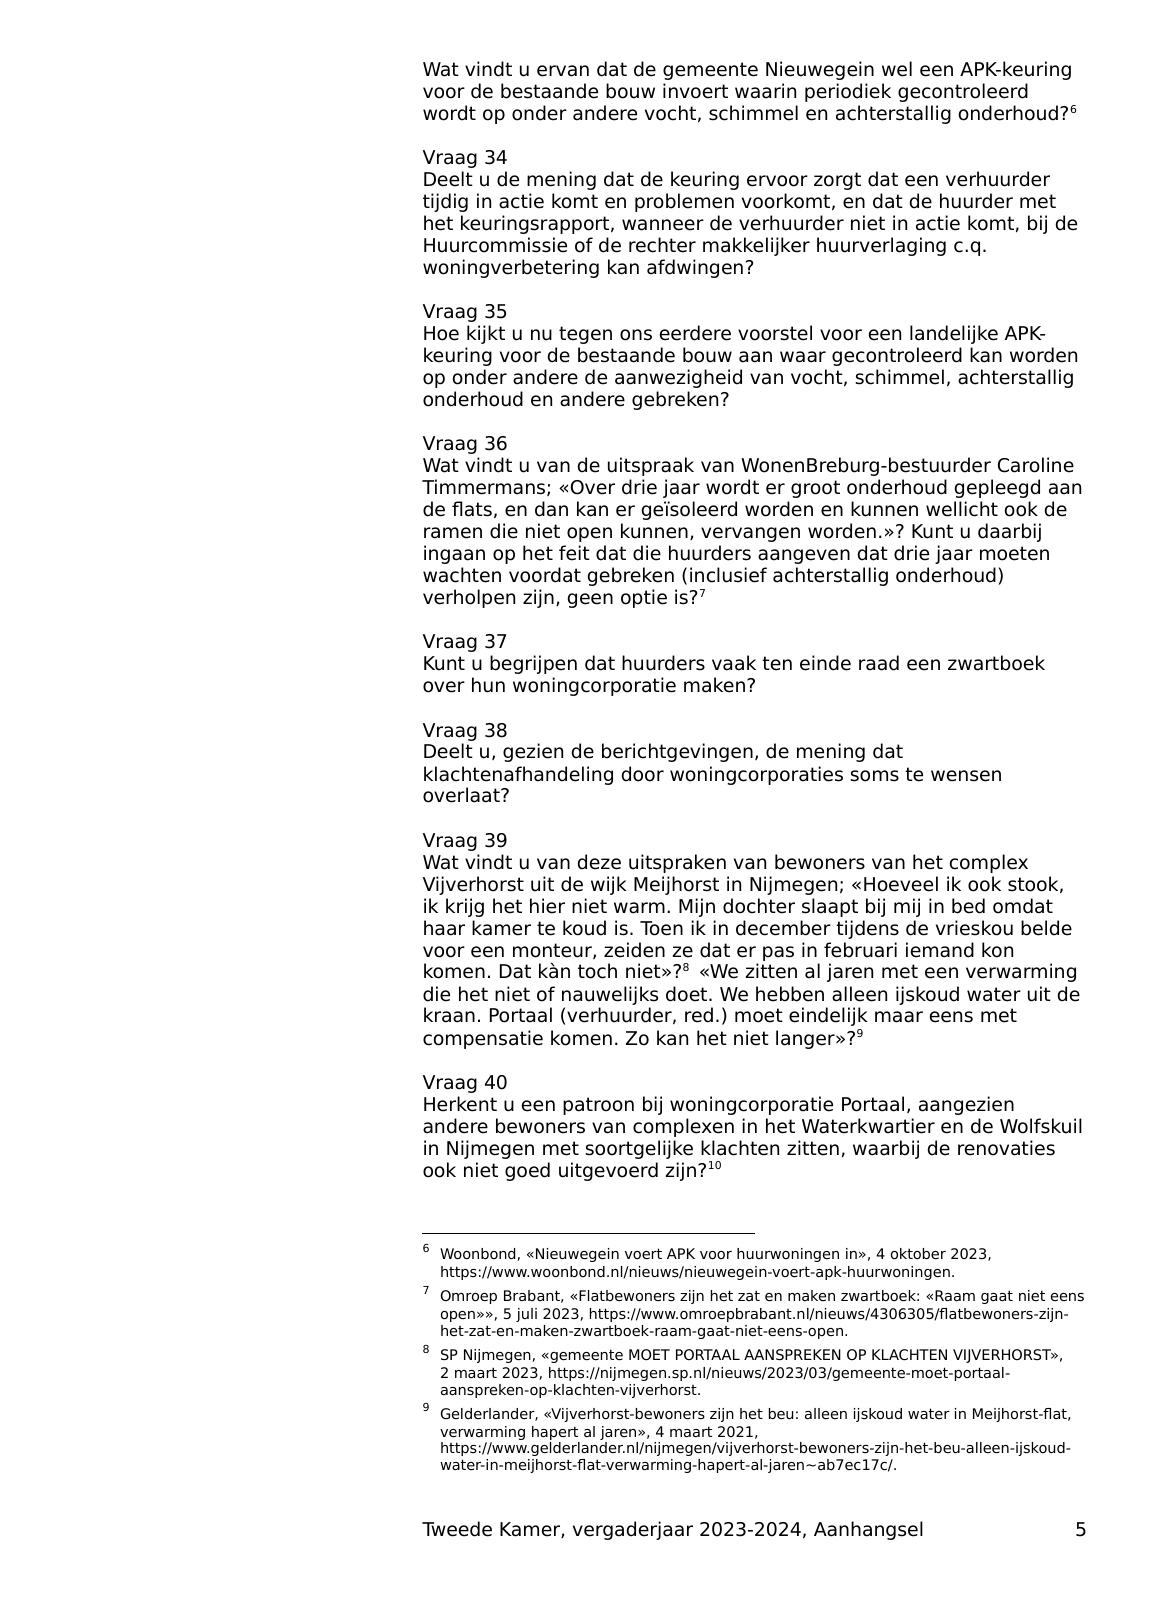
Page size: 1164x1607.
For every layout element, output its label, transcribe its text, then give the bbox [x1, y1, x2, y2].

text Vraag 34 [422, 147, 1087, 169]
text Woonbond, «Nieuwegein voert APK voor huurwoningen in», 4 oktober 2023, https://www.woonbond.nl/nieuws/nieuwegein-voert-apk-huurwoningen. [422, 1242, 1087, 1281]
text Vraag 36 [422, 433, 1087, 455]
text Deelt u de mening dat de keuring ervoor zorgt dat een verhuurder tijdig in actie komt en problemen voorkomt, en dat de huurder met het keuringsrapport, wanneer de verhuurder niet in actie komt, bij de Huurcommissie of de rechter makkelijker huurverlaging c.q. woningverbetering kan afdwingen? [422, 169, 1087, 279]
text Deelt u, gezien de berichtgevingen, de mening dat klachtenafhandeling door woningcorporaties soms te wensen overlaat? [422, 741, 1087, 807]
text Vraag 35 [422, 301, 1087, 323]
text Vraag 40 [422, 1072, 1087, 1093]
text Hoe kijkt u nu tegen ons eerdere voorstel voor een landelijke APK-keuring voor de bestaande bouw aan waar gecontroleerd kan worden op onder andere de aanwezigheid van vocht, schimmel, achterstallig onderhoud en andere gebreken? [422, 323, 1087, 411]
text Kunt u begrijpen dat huurders vaak ten einde raad een zwartboek over hun woningcorporatie maken? [422, 653, 1087, 697]
text Wat vindt u ervan dat de gemeente Nieuwegein wel een APK-keuring voor de bestaande bouw invoert waarin periodiek gecontroleerd wordt op onder andere vocht, schimmel en achterstallig onderhoud? [422, 59, 1087, 125]
text Wat vindt u van deze uitspraken van bewoners van het complex Vijverhorst uit de wijk Meijhorst in Nijmegen; «Hoeveel ik ook stook, ik krijg het hier niet warm. Mijn dochter slaapt bij mij in bed omdat haar kamer te koud is. Toen ik in december tijdens de vrieskou belde voor een monteur, zeiden ze dat er pas in februari iemand kon komen. Dat kàn toch niet»? «We zitten al jaren met een verwarming die het niet of nauwelijks doet. We hebben alleen ijskoud water uit de kraan. Portaal (verhuurder, red.) moet eindelijk maar eens met compensatie komen. Zo kan het niet langer»? [422, 852, 1087, 1049]
text Omroep Brabant, «Flatbewoners zijn het zat en maken zwartboek: «Raam gaat niet eens open»», 5 juli 2023, https://www.omroepbrabant.nl/nieuws/4306305/flatbewoners-zijn-het-zat-en-maken-zwartboek-raam-gaat-niet-eens-open. [422, 1284, 1087, 1340]
text Wat vindt u van de uitspraak van WonenBreburg-bestuurder Caroline Timmermans; «Over drie jaar wordt er groot onderhoud gepleegd aan de flats, en dan kan er geïsoleerd worden en kunnen wellicht ook de ramen die niet open kunnen, vervangen worden.»? Kunt u daarbij ingaan op het feit dat die huurders aangeven dat drie jaar moeten wachten voordat gebreken (inclusief achterstallig onderhoud) verholpen zijn, geen optie is? [422, 455, 1087, 609]
text Gelderlander, «Vijverhorst-bewoners zijn het beu: alleen ijskoud water in Meijhorst-flat, verwarming hapert al jaren», 4 maart 2021, https://www.gelderlander.nl/nijmegen/vijverhorst-bewoners-zijn-het-beu-alleen-ijskoud-water-in-meijhorst-flat-verwarming-hapert-al-jaren~ab7ec17c/. [422, 1402, 1087, 1474]
text Vraag 37 [422, 631, 1087, 653]
text SP Nijmegen, «gemeente MOET PORTAAL AANSPREKEN OP KLACHTEN VIJVERHORST», 2 maart 2023, https://nijmegen.sp.nl/nieuws/2023/03/gemeente-moet-portaal-aanspreken-op-klachten-vijverhorst. [422, 1343, 1087, 1399]
text Herkent u een patroon bij woningcorporatie Portaal, aangezien andere bewoners van complexen in het Waterkwartier en de Wolfskuil in Nijmegen met soortgelijke klachten zitten, waarbij de renovaties ook niet goed uitgevoerd zijn? [422, 1093, 1087, 1181]
text Vraag 38 [422, 719, 1087, 741]
text Vraag 39 [422, 829, 1087, 852]
